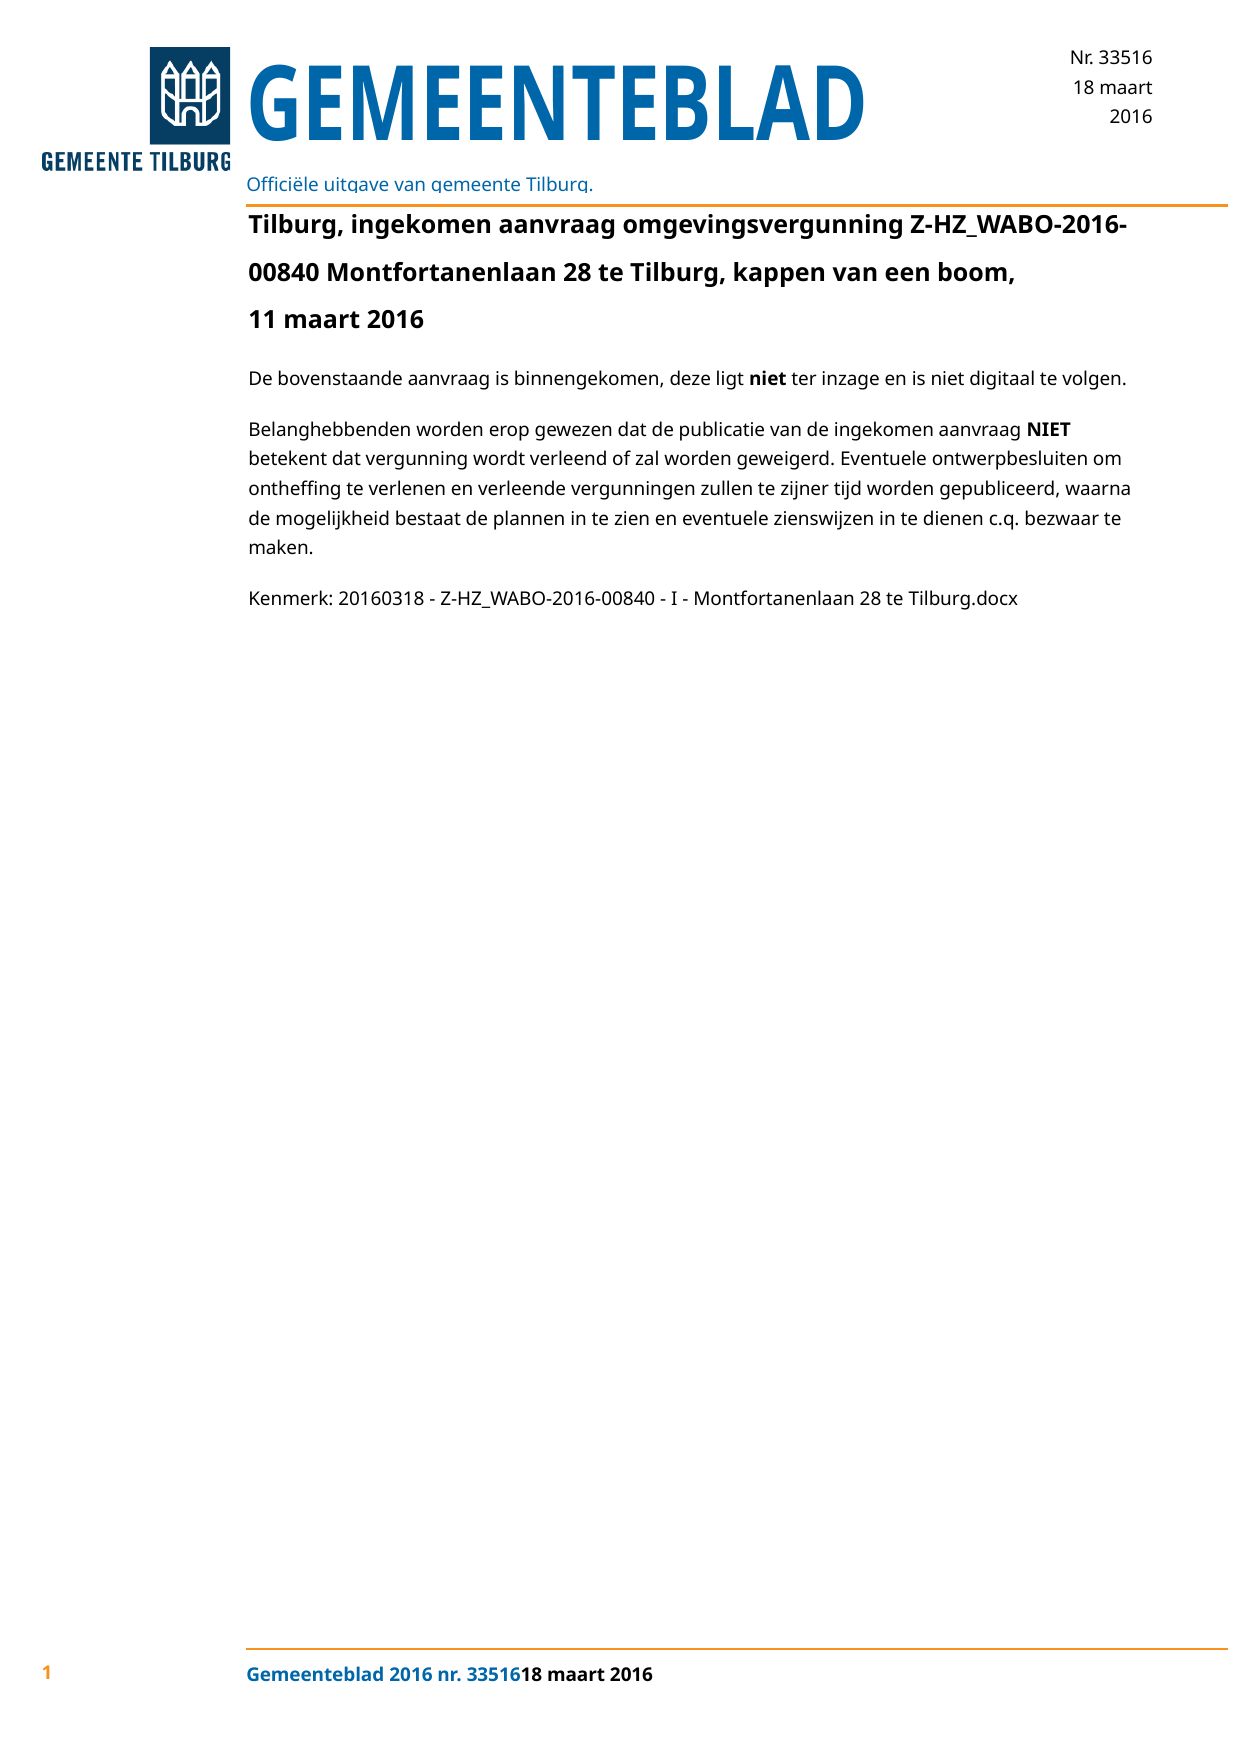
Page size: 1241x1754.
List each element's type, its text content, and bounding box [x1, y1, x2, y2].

picture [41, 47, 231, 172]
text Tilburg, ingekomen aanvraag omgevingsvergunning Z-HZ_WABO-2016-00840 Montfortanenlaan 28 te Tilburg, kappen van een boom, 11 maart 2016 [248, 207, 1152, 336]
text De bovenstaande aanvraag is binnengekomen, deze ligt niet ter inzage en is niet digitaal te volgen. [248, 366, 1152, 391]
text Kenmerk: 20160318 - Z-HZ_WABO-2016-00840 - I - Montfortanenlaan 28 te Tilburg.docx [248, 585, 1152, 610]
text Belanghebbenden worden erop gewezen dat de publicatie van de ingekomen aanvraag NIET betekent dat vergunning wordt verleend of zal worden geweigerd. Eventuele ontwerpbesluiten om ontheffing te verlenen en verleende vergunningen zullen te zijner tijd worden gepubliceerd, waarna de mogelijkheid bestaat de plannen in te zien en eventuele zienswijzen in te dienen c.q. bezwaar te maken. [248, 416, 1152, 560]
